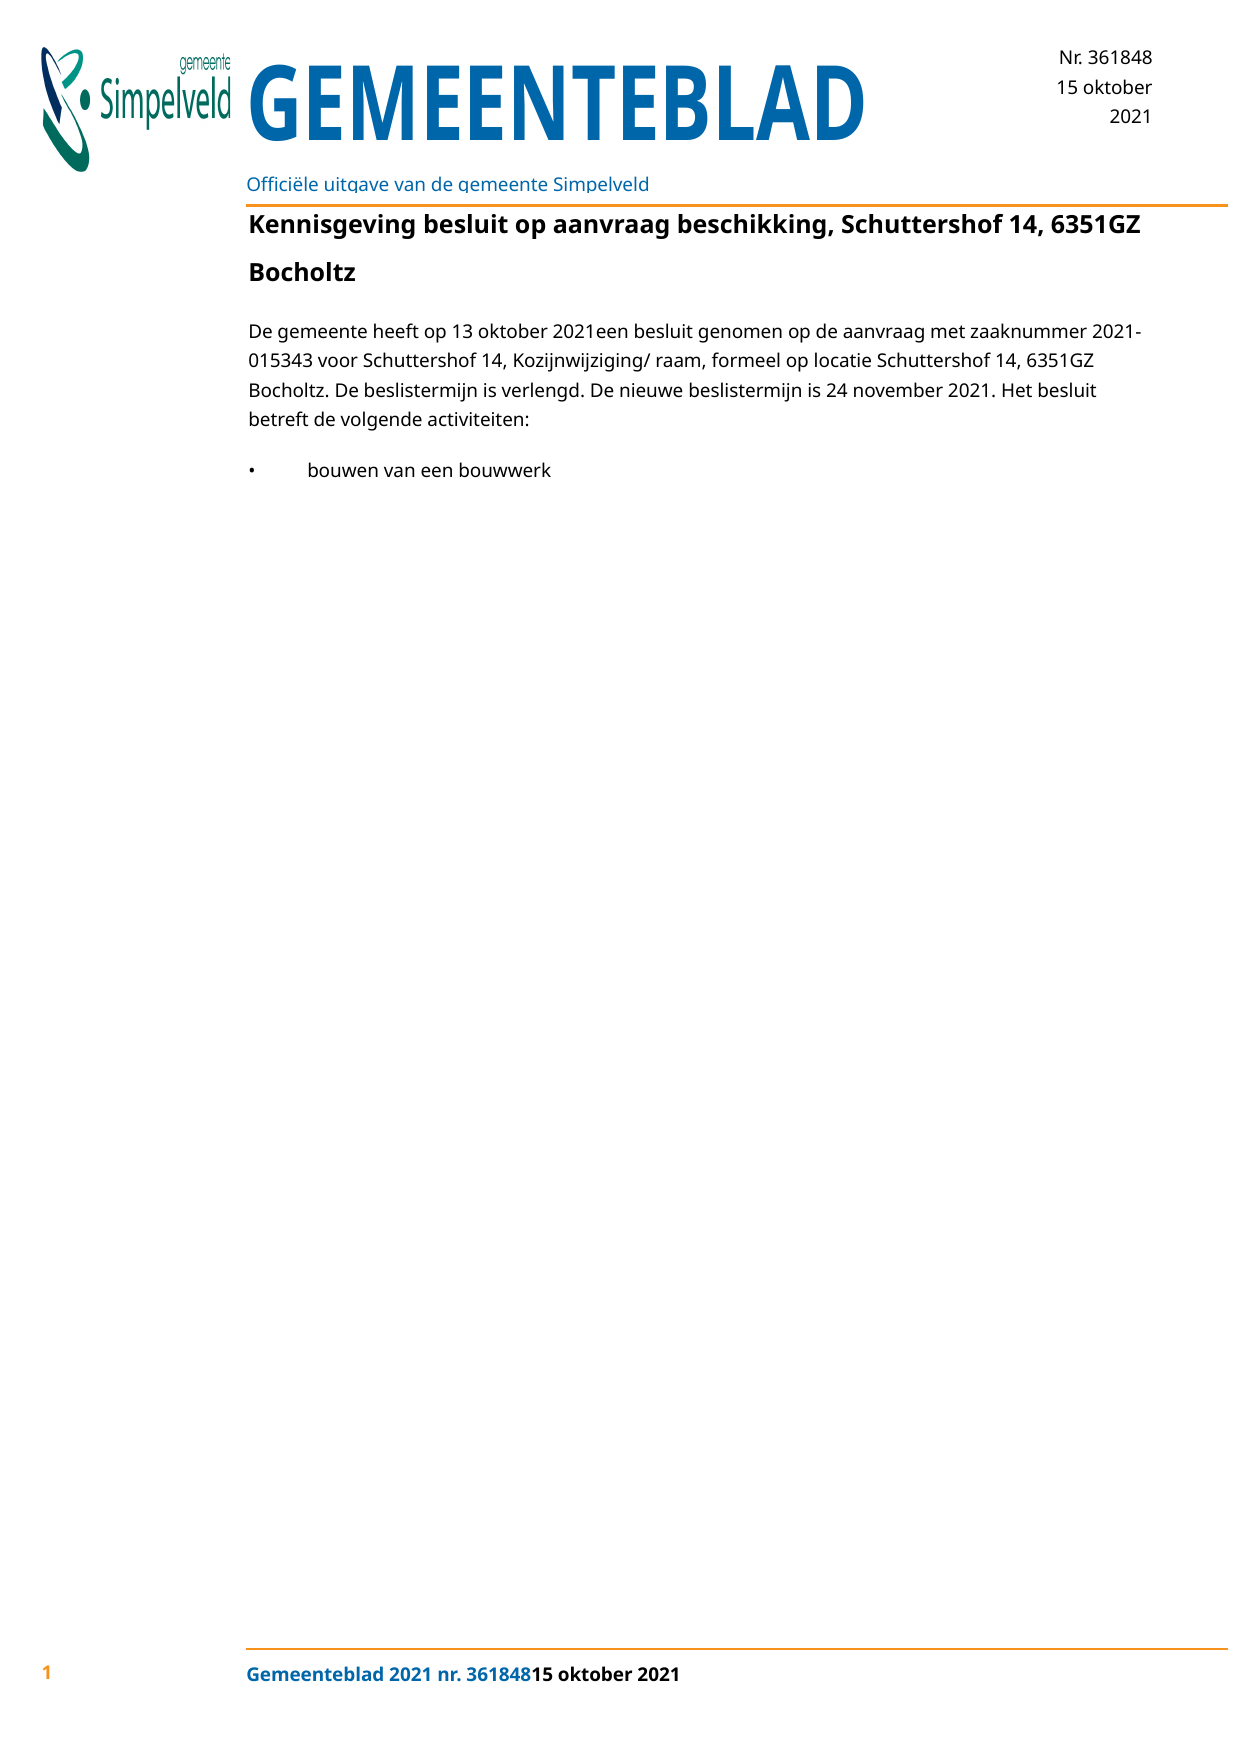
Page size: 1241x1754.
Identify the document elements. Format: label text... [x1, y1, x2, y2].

text Kennisgeving besluit op aanvraag beschikking, Schuttershof 14, 6351GZ Bocholtz [248, 207, 1152, 288]
text De gemeente heeft op 13 oktober 2021een besluit genomen op de aanvraag met zaaknummer 2021-015343 voor Schuttershof 14, Kozijnwijziging/ raam, formeel op locatie Schuttershof 14, 6351GZ Bocholtz. De beslistermijn is verlengd. De nieuwe beslistermijn is 24 november 2021. Het besluit betreft de volgende activiteiten: [248, 318, 1152, 432]
picture [41, 47, 231, 172]
list bouwen van een bouwwerk [248, 457, 1152, 483]
